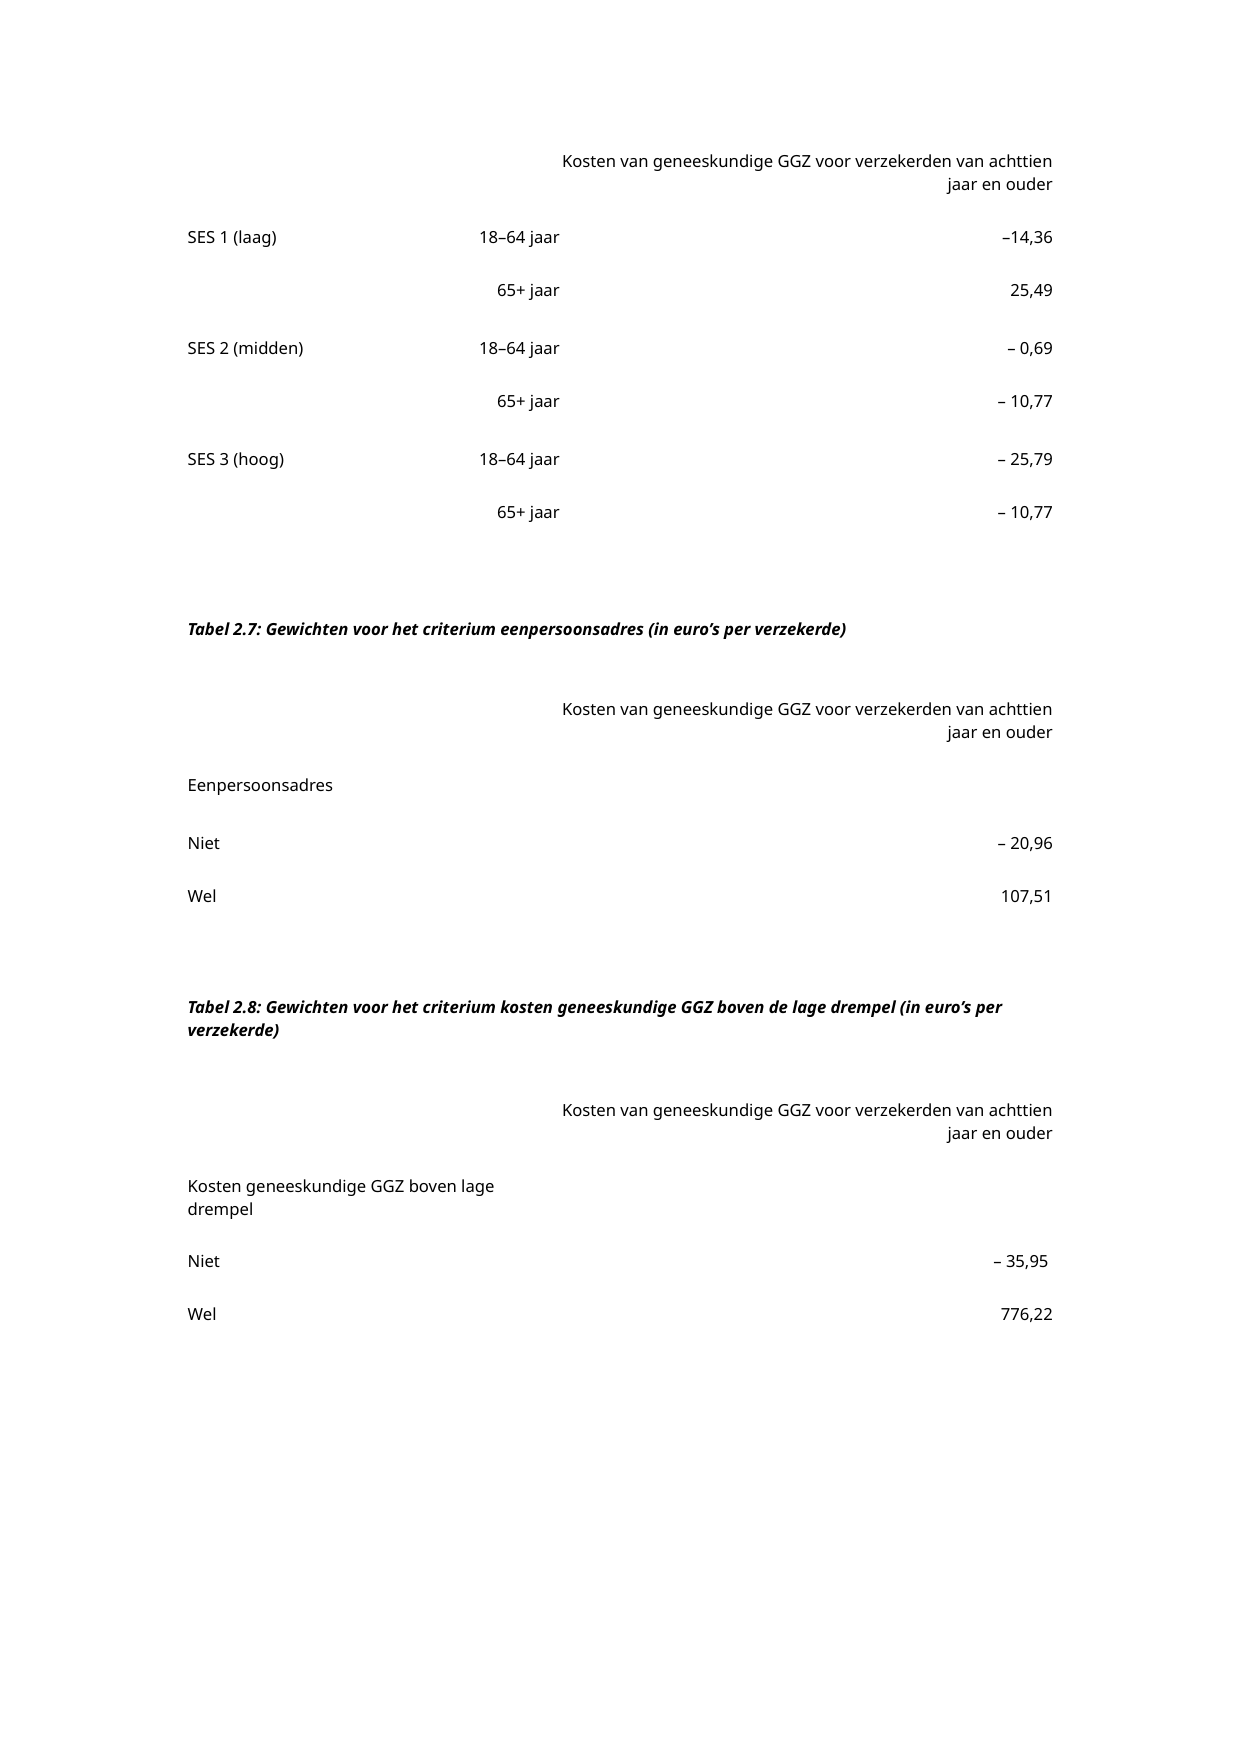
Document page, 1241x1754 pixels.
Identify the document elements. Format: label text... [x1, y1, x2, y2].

table_cell 18–64 jaar [421, 225, 559, 278]
table_cell SES 3 (hoog) [188, 448, 421, 500]
table_header Kosten van geneeskundige GGZ voor verzekerden van achttien jaar en ouder [560, 150, 1053, 225]
table_header Kosten van geneeskundige GGZ voor verzekerden van achttien jaar en ouder [560, 698, 1053, 773]
table_header [188, 698, 559, 773]
table_header [188, 150, 559, 225]
table_cell Niet [188, 832, 559, 884]
table_header Kosten van geneeskundige GGZ voor verzekerden van achttien jaar en ouder [560, 1099, 1053, 1174]
table_cell Kosten geneeskundige GGZ boven lage drempel [188, 1174, 559, 1250]
table_cell Wel [188, 1303, 559, 1355]
table_cell 65+ jaar [421, 278, 559, 337]
table_cell – 20,96 [560, 832, 1053, 884]
table_cell [188, 389, 421, 448]
table_cell 107,51 [560, 885, 1053, 937]
table_cell Wel [188, 885, 559, 937]
table_cell 18–64 jaar [421, 337, 559, 389]
table_cell 25,49 [560, 278, 1053, 337]
table_header [188, 1099, 559, 1174]
table_cell 65+ jaar [421, 500, 559, 559]
table_cell [188, 500, 421, 559]
table_cell [560, 1174, 1053, 1250]
table_cell 65+ jaar [421, 389, 559, 448]
table_cell 18–64 jaar [421, 448, 559, 500]
table_cell – 25,79 [560, 448, 1053, 500]
table_cell – 35,95 [560, 1250, 1053, 1302]
table_cell [188, 278, 421, 337]
table_cell – 10,77 [560, 500, 1053, 559]
table_cell Niet [188, 1250, 559, 1302]
table_cell SES 2 (midden) [188, 337, 421, 389]
table_cell – 0,69 [560, 337, 1053, 389]
text Tabel 2.8: Gewichten voor het criterium kosten geneeskundige GGZ boven de lage drempel (in euro’s per verzekerde) [187, 996, 1053, 1041]
table_cell SES 1 (laag) [188, 225, 421, 278]
table_cell [560, 773, 1053, 832]
table_cell Eenpersoonsadres [188, 773, 559, 832]
table_cell –14,36 [560, 225, 1053, 278]
table_cell 776,22 [560, 1303, 1053, 1355]
text Tabel 2.7: Gewichten voor het criterium eenpersoonsadres (in euro’s per verzekerde) [187, 617, 1053, 640]
table_cell – 10,77 [560, 389, 1053, 448]
